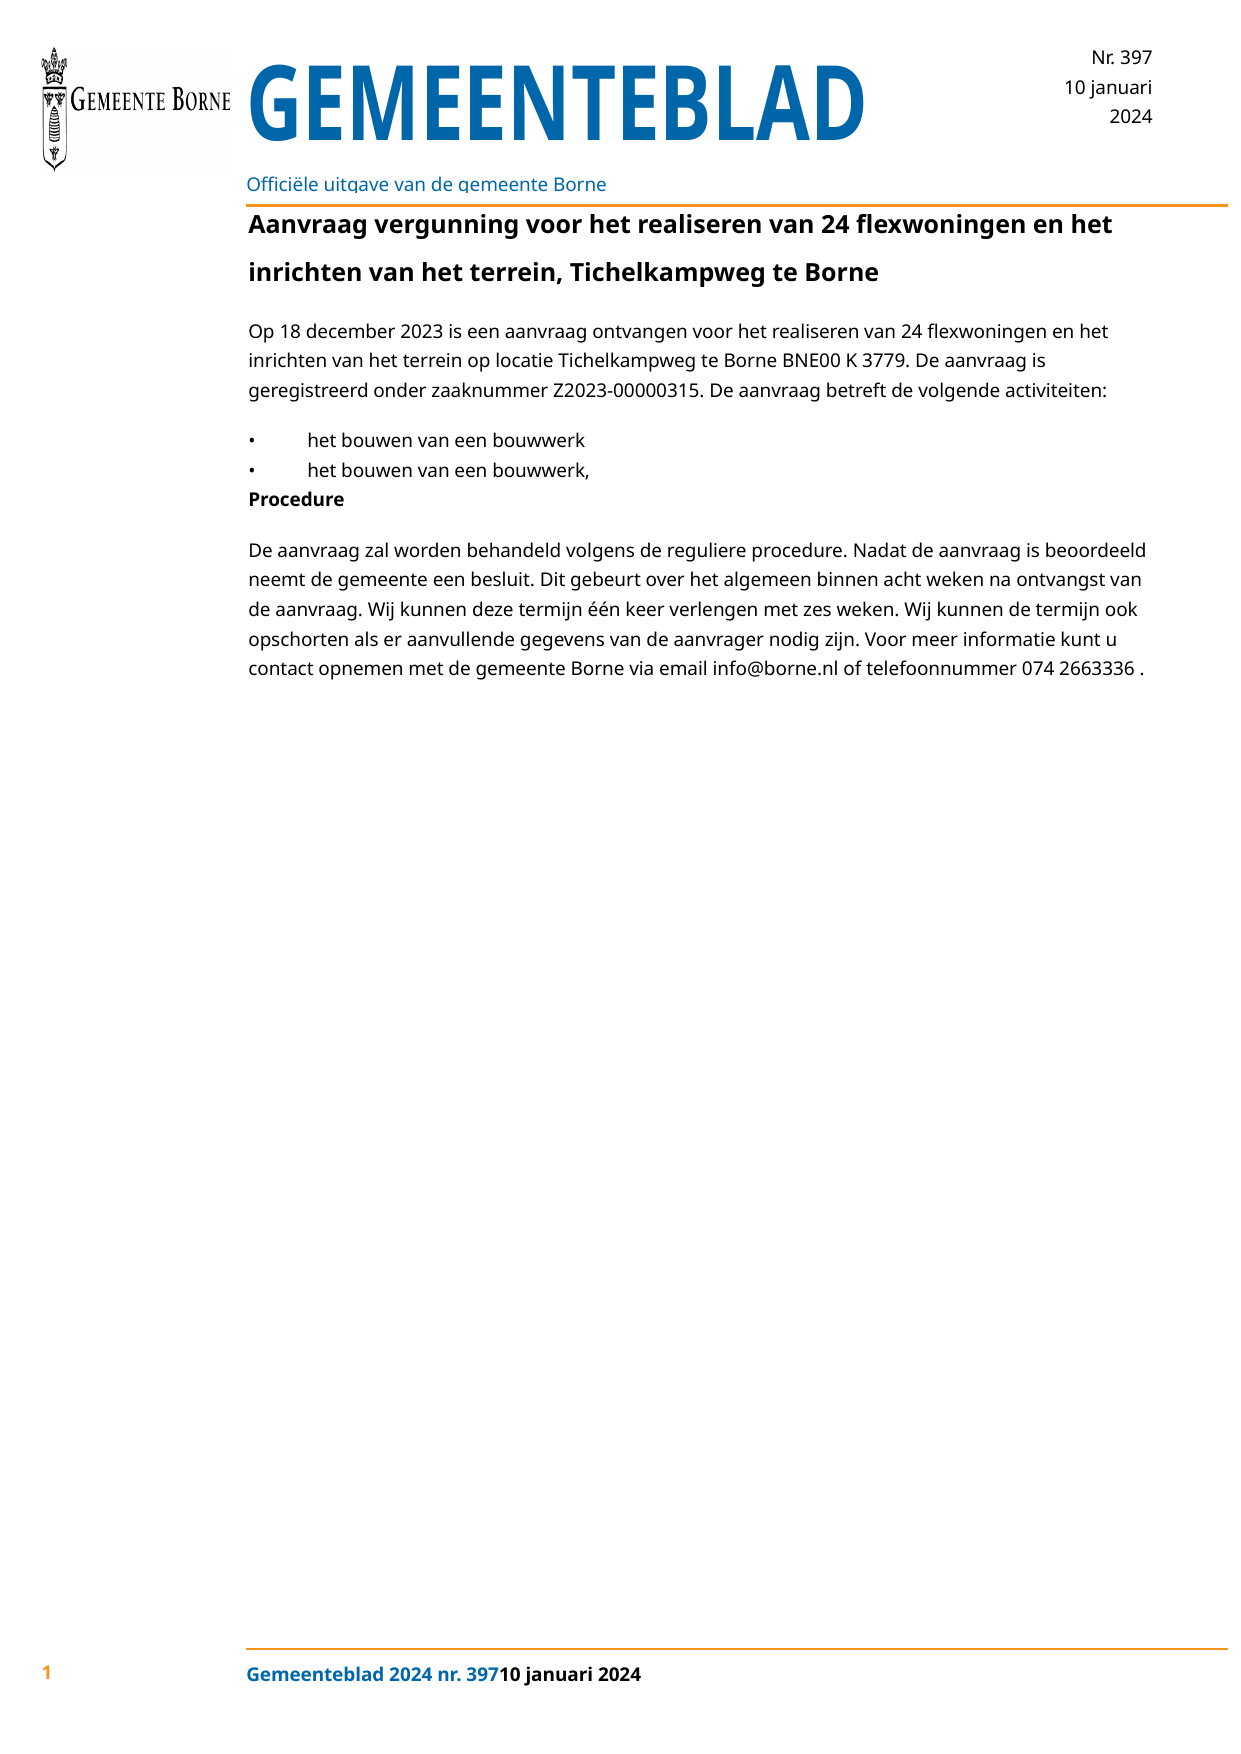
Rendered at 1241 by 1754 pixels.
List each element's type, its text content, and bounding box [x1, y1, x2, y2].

list het bouwen van een bouwwerk [248, 427, 1152, 453]
text Procedure [248, 487, 1152, 512]
picture [41, 47, 231, 172]
text Aanvraag vergunning voor het realiseren van 24 flexwoningen en het inrichten van het terrein, Tichelkampweg te Borne [248, 207, 1152, 288]
text De aanvraag zal worden behandeld volgens de reguliere procedure. Nadat de aanvraag is beoordeeld neemt de gemeente een besluit. Dit gebeurt over het algemeen binnen acht weken na ontvangst van de aanvraag. Wij kunnen deze termijn één keer verlengen met zes weken. Wij kunnen de termijn ook opschorten als er aanvullende gegevens van de aanvrager nodig zijn. Voor meer informatie kunt u contact opnemen met de gemeente Borne via email info@borne.nl of telefoonnummer 074 2663336 . [248, 537, 1152, 681]
list het bouwen van een bouwwerk, [248, 457, 1152, 483]
text Op 18 december 2023 is een aanvraag ontvangen voor het realiseren van 24 flexwoningen en het inrichten van het terrein op locatie Tichelkampweg te Borne BNE00 K 3779. De aanvraag is geregistreerd onder zaaknummer Z2023-00000315. De aanvraag betreft de volgende activiteiten: [248, 318, 1152, 403]
